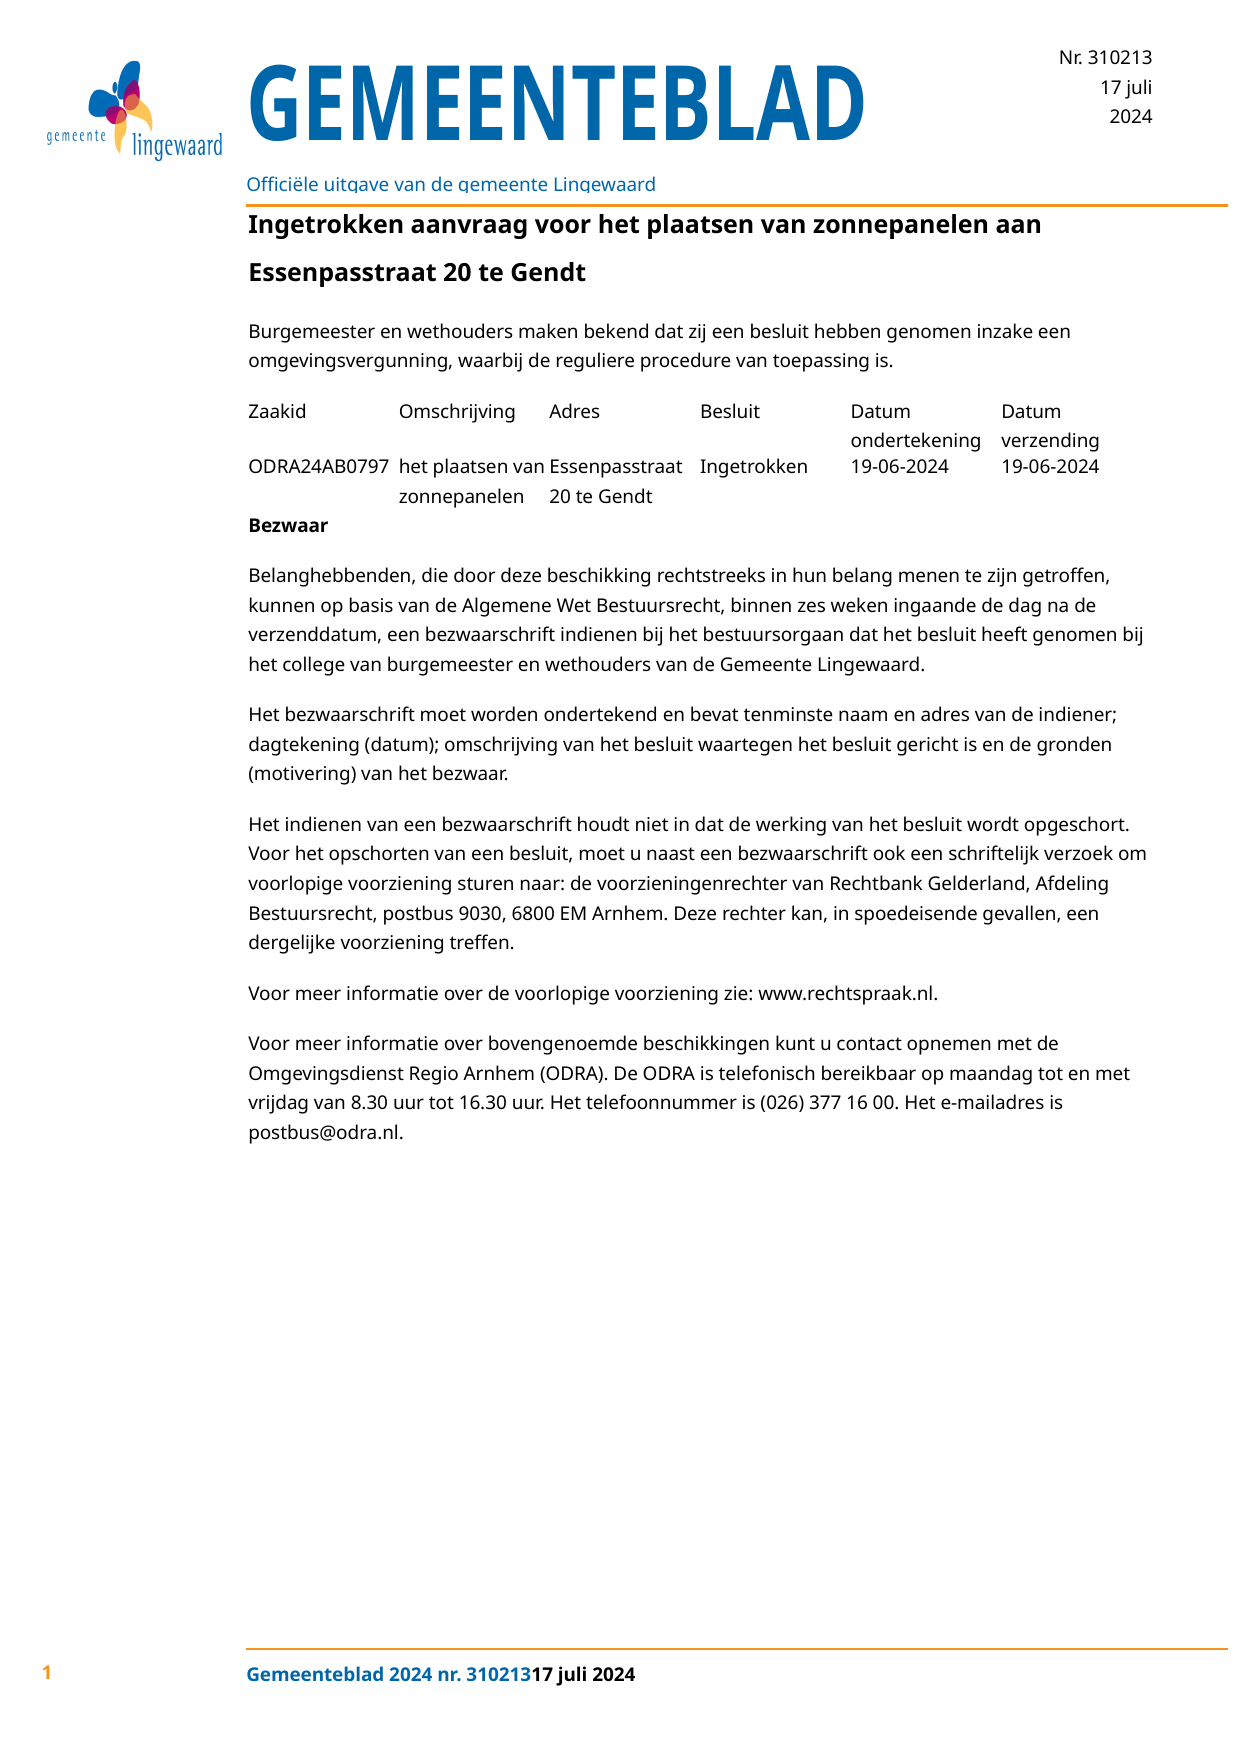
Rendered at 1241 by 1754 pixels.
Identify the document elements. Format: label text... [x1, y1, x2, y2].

table_header Zaakid [248, 398, 398, 453]
picture [41, 47, 231, 172]
table_header Omschrijving [399, 398, 549, 453]
table_cell 19-06-2024 [1001, 453, 1152, 509]
text Belanghebbenden, die door deze beschikking rechtstreeks in hun belang menen te zijn getroffen, kunnen op basis van de Algemene Wet Bestuursrecht, binnen zes weken ingaande de dag na de verzenddatum, een bezwaarschrift indienen bij het bestuursorgaan dat het besluit heeft genomen bij het college van burgemeester en wethouders van de Gemeente Lingewaard. [248, 562, 1152, 677]
text Het indienen van een bezwaarschrift houdt niet in dat de werking van het besluit wordt opgeschort. Voor het opschorten van een besluit, moet u naast een bezwaarschrift ook een schriftelijk verzoek om voorlopige voorziening sturen naar: de voorzieningenrechter van Rechtbank Gelderland, Afdeling Bestuursrecht, postbus 9030, 6800 EM Arnhem. Deze rechter kan, in spoedeisende gevallen, een dergelijke voorziening treffen. [248, 811, 1152, 955]
table_cell het plaatsen van zonnepanelen [399, 453, 549, 509]
text Voor meer informatie over de voorlopige voorziening zie: www.rechtspraak.nl. [248, 980, 1152, 1006]
table_header Datum ondertekening [850, 398, 1001, 453]
table_cell Ingetrokken [700, 453, 850, 509]
table_header Adres [549, 398, 700, 453]
table_cell 19-06-2024 [850, 453, 1001, 509]
text Het bezwaarschrift moet worden ondertekend en bevat tenminste naam en adres van de indiener; dagtekening (datum); omschrijving van het besluit waartegen het besluit gericht is en de gronden (motivering) van het bezwaar. [248, 701, 1152, 786]
text Burgemeester en wethouders maken bekend dat zij een besluit hebben genomen inzake een omgevingsvergunning, waarbij de reguliere procedure van toepassing is. [248, 318, 1152, 373]
table_header Datum verzending [1001, 398, 1152, 453]
table_cell ODRA24AB0797 [248, 453, 398, 509]
table_header Besluit [700, 398, 850, 453]
text Bezwaar [248, 512, 1152, 538]
text Voor meer informatie over bovengenoemde beschikkingen kunt u contact opnemen met de Omgevingsdienst Regio Arnhem (ODRA). De ODRA is telefonisch bereikbaar op maandag tot en met vrijdag van 8.30 uur tot 16.30 uur. Het telefoonnummer is (026) 377 16 00. Het e-mailadres is postbus@odra.nl. [248, 1030, 1152, 1145]
table_cell Essenpasstraat 20 te Gendt [549, 453, 700, 509]
text Ingetrokken aanvraag voor het plaatsen van zonnepanelen aan Essenpasstraat 20 te Gendt [248, 207, 1152, 288]
